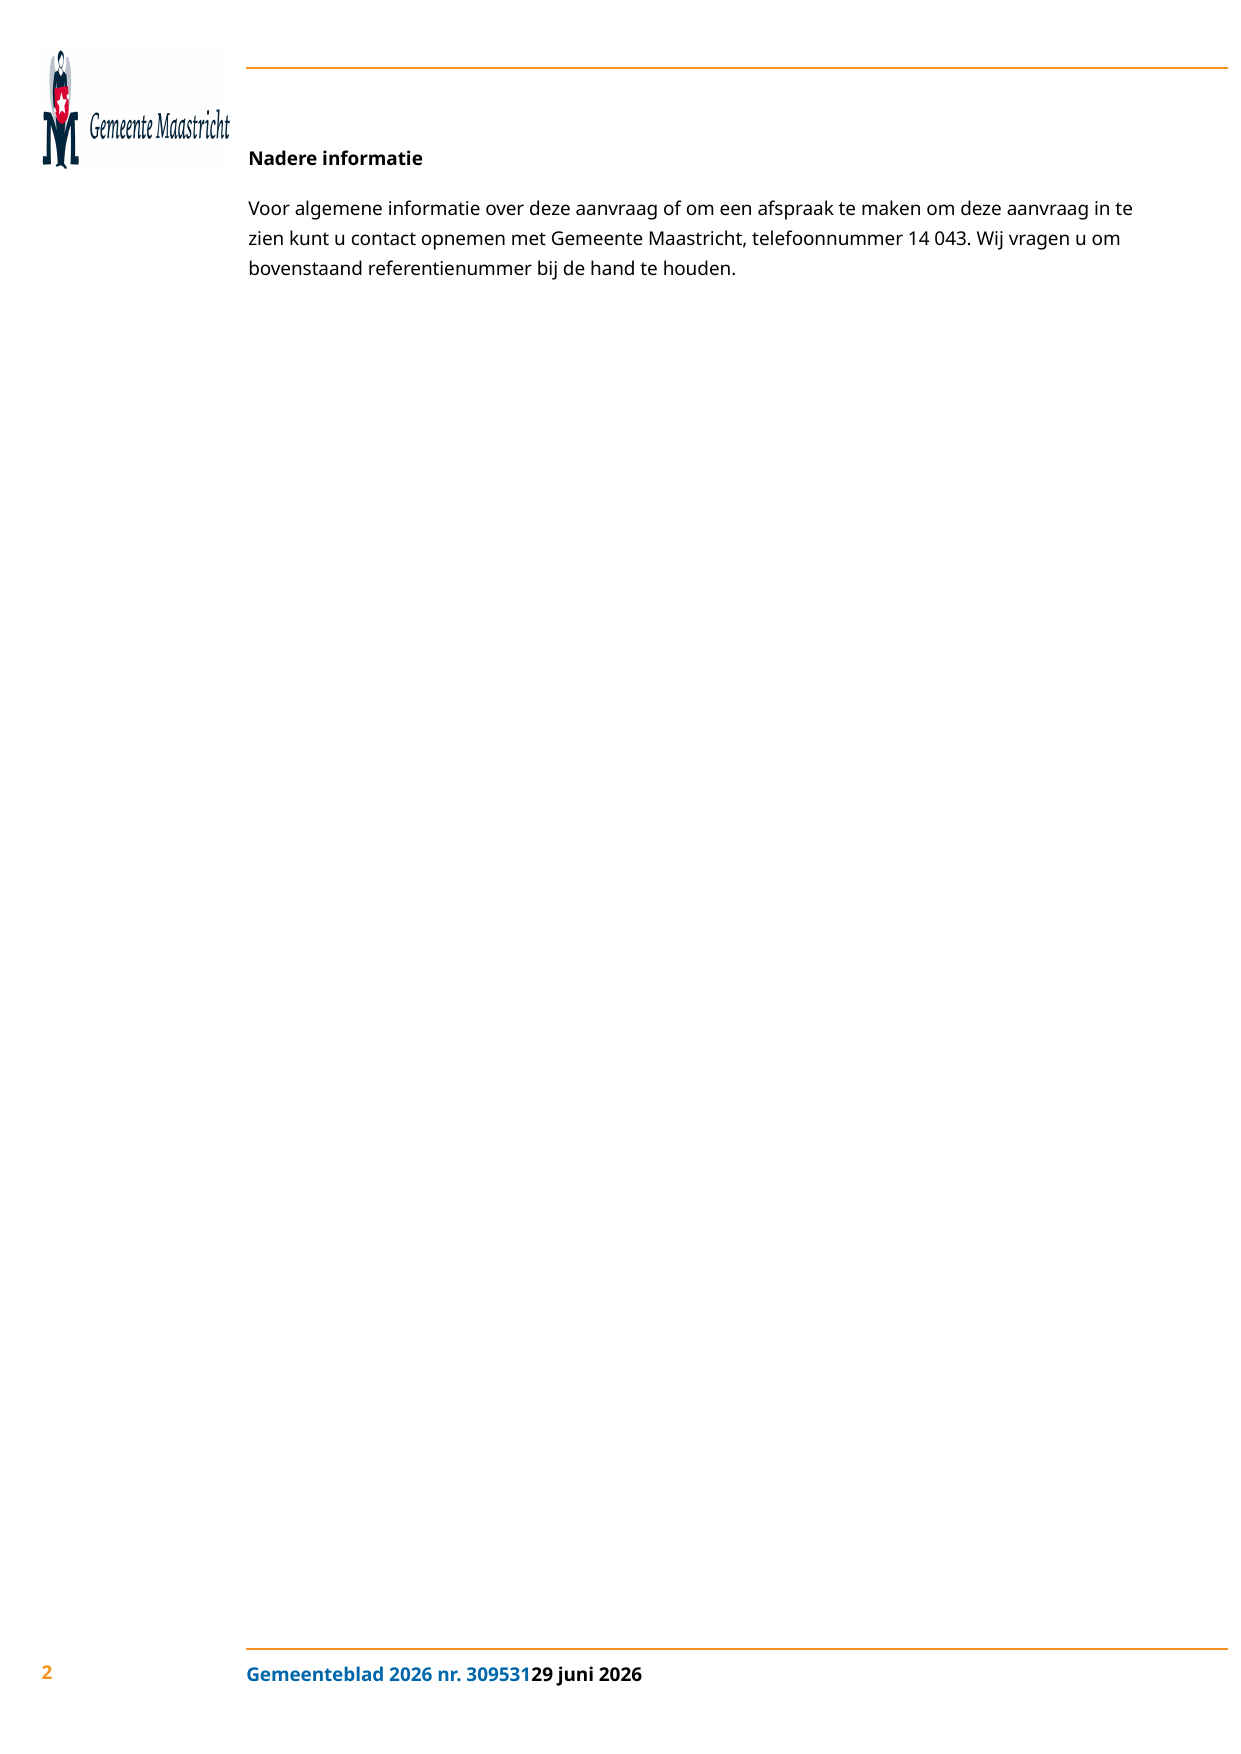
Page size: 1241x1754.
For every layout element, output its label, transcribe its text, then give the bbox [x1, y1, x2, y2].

text Voor algemene informatie over deze aanvraag of om een afspraak te maken om deze aanvraag in te zien kunt u contact opnemen met Gemeente Maastricht, telefoonnummer 14 043. Wij vragen u om bovenstaand referentienummer bij de hand te houden. [248, 196, 1152, 281]
picture [41, 47, 231, 172]
text Nadere informatie [248, 145, 1152, 171]
